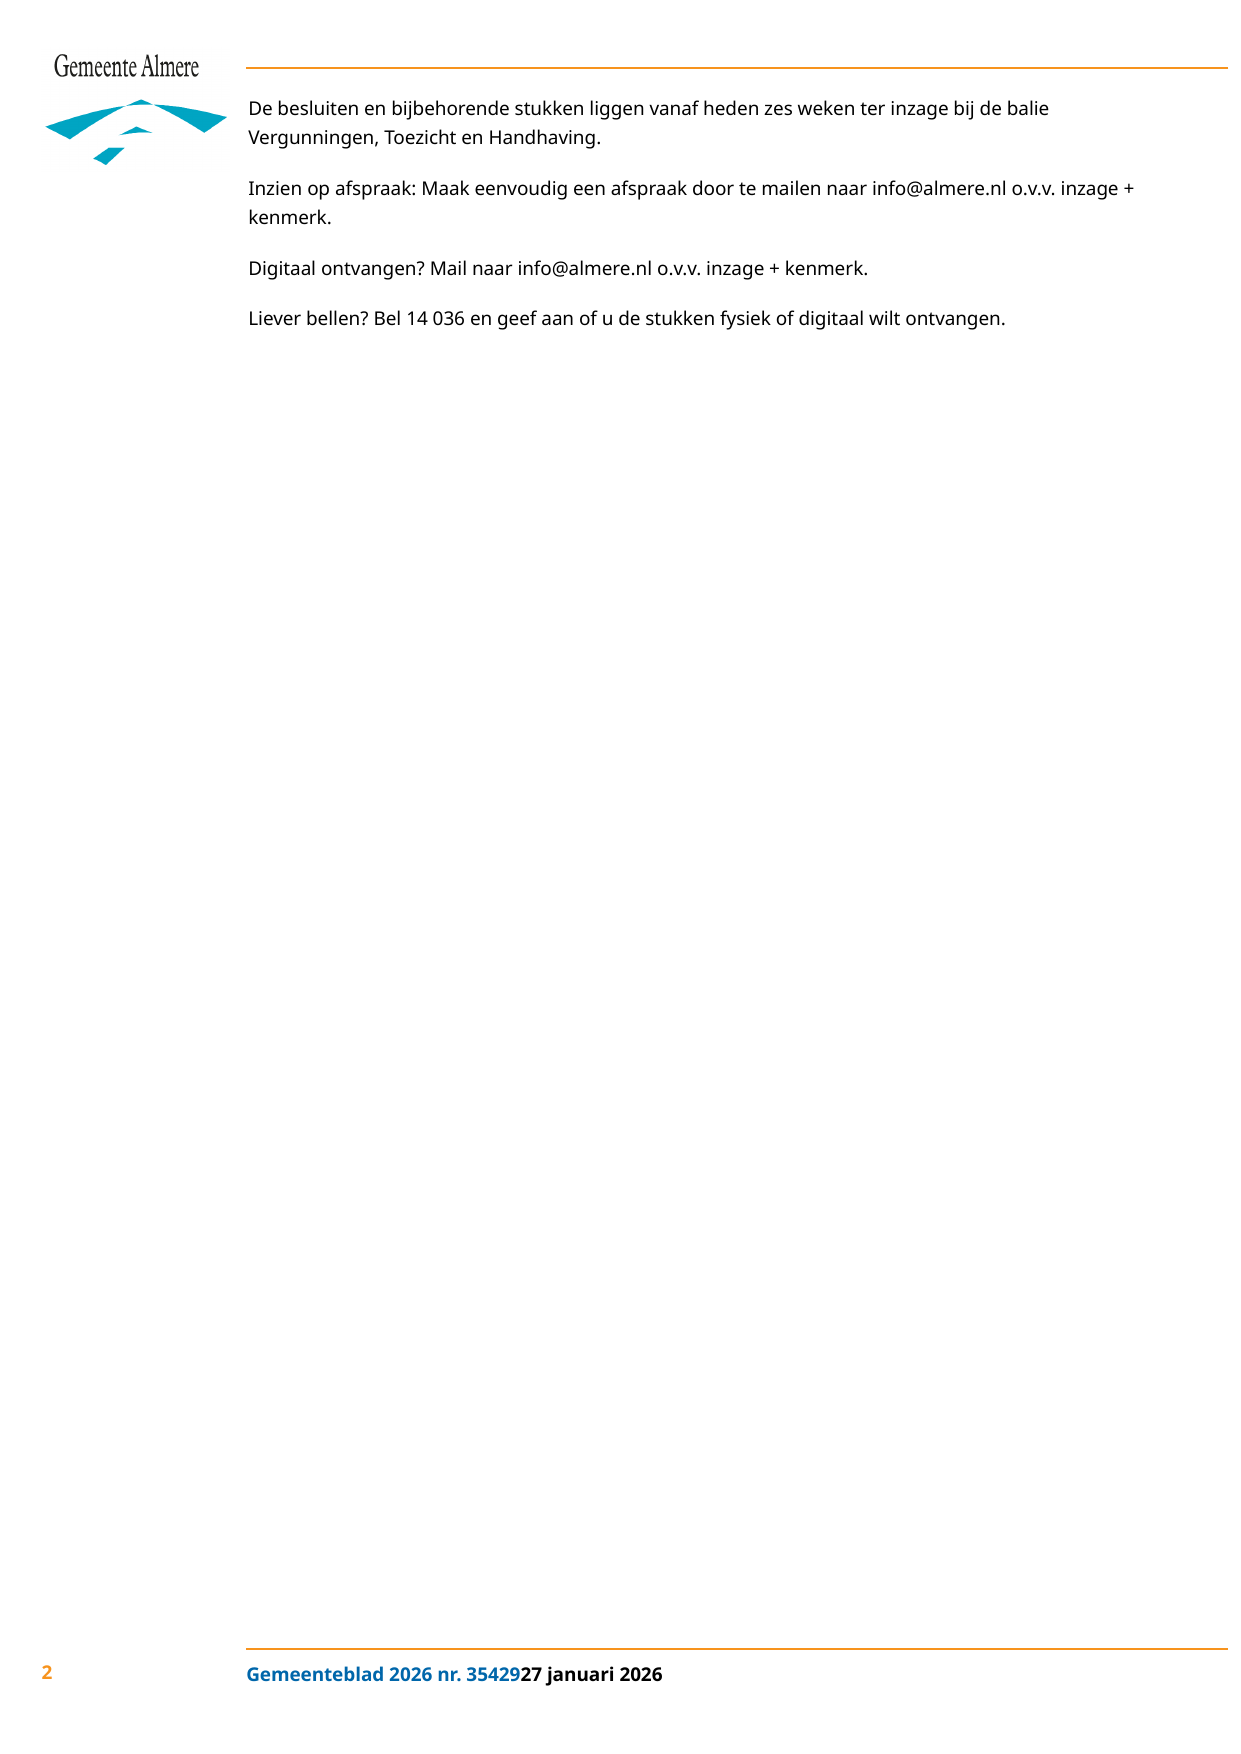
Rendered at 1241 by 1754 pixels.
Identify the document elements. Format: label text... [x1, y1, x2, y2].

picture [41, 47, 231, 172]
text Inzien op afspraak: Maak eenvoudig een afspraak door te mailen naar info@almere.nl o.v.v. inzage + kenmerk. [248, 175, 1152, 230]
text De besluiten en bijbehorende stukken liggen vanaf heden zes weken ter inzage bij de balie Vergunningen, Toezicht en Handhaving. [248, 95, 1152, 150]
text Liever bellen? Bel 14 036 en geef aan of u de stukken fysiek of digitaal wilt ontvangen. [248, 305, 1152, 331]
text Digitaal ontvangen? Mail naar info@almere.nl o.v.v. inzage + kenmerk. [248, 255, 1152, 281]
